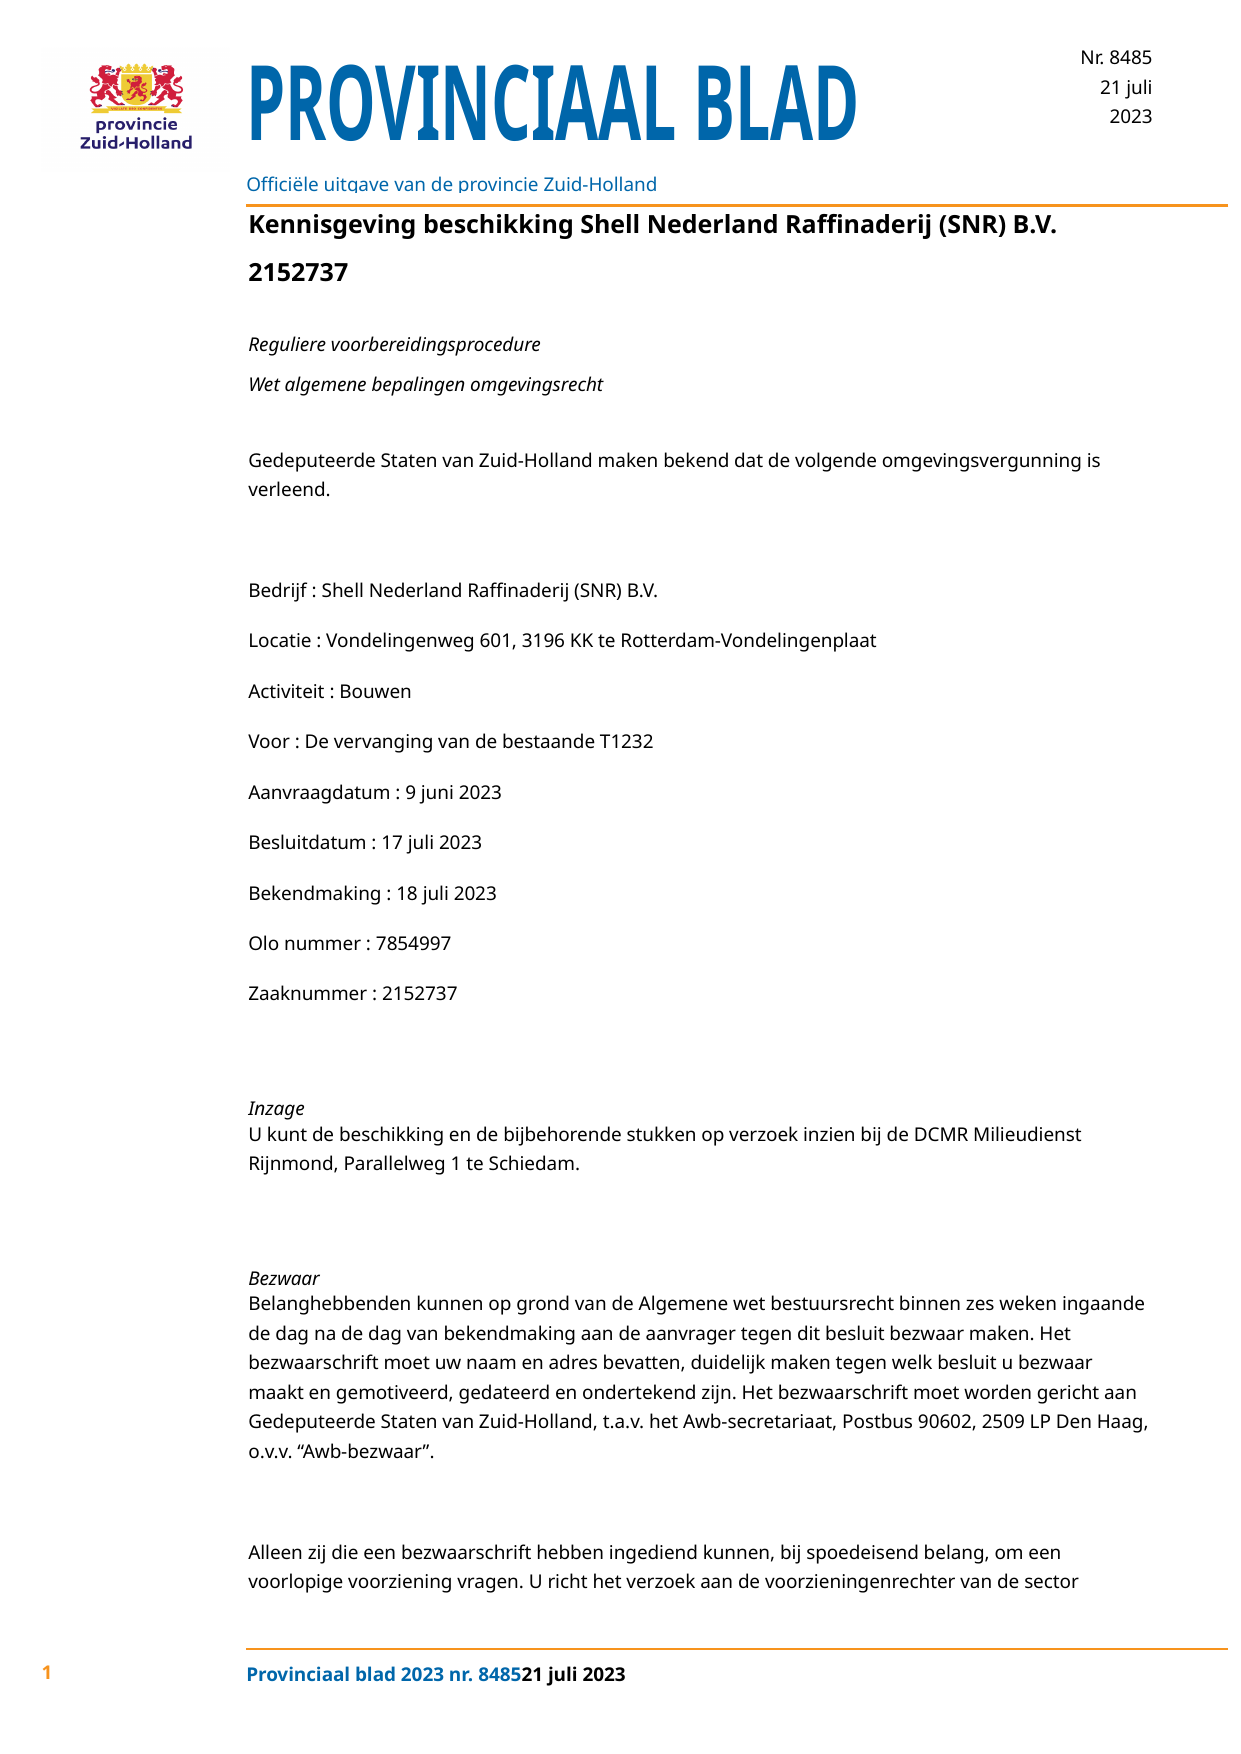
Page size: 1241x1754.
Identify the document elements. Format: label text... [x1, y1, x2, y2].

text Kennisgeving beschikking Shell Nederland Raffinaderij (SNR) B.V. 2152737 [248, 207, 1152, 288]
text Zaaknummer : 2152737 [248, 981, 1152, 1006]
text Aanvraagdatum : 9 juni 2023 [248, 779, 1152, 805]
text Locatie : Vondelingenweg 601, 3196 KK te Rotterdam-Vondelingenplaat [248, 628, 1152, 653]
picture [41, 47, 231, 172]
text Bekendmaking : 18 juli 2023 [248, 880, 1152, 906]
text Bedrijf : Shell Nederland Raffinaderij (SNR) B.V. [248, 577, 1152, 603]
text Inzage [248, 1095, 1152, 1121]
text Bezwaar [248, 1265, 1152, 1290]
text Gedeputeerde Staten van Zuid-Holland maken bekend dat de volgende omgevingsvergunning is verleend. [248, 447, 1152, 502]
text U kunt de beschikking en de bijbehorende stukken op verzoek inzien bij de DCMR Milieudienst Rijnmond, Parallelweg 1 te Schiedam. [248, 1121, 1152, 1176]
text Olo nummer : 7854997 [248, 930, 1152, 956]
text Wet algemene bepalingen omgevingsrecht [248, 371, 1152, 396]
text Activiteit : Bouwen [248, 678, 1152, 704]
text Belanghebbenden kunnen op grond van de Algemene wet bestuursrecht binnen zes weken ingaande de dag na de dag van bekendmaking aan de aanvrager tegen dit besluit bezwaar maken. Het bezwaarschrift moet uw naam en adres bevatten, duidelijk maken tegen welk besluit u bezwaar maakt en gemotiveerd, gedateerd en ondertekend zijn. Het bezwaarschrift moet worden gericht aan Gedeputeerde Staten van Zuid-Holland, t.a.v. het Awb-secretariaat, Postbus 90602, 2509 LP Den Haag, o.v.v. “Awb-bezwaar”. [248, 1290, 1152, 1464]
text Besluitdatum : 17 juli 2023 [248, 829, 1152, 855]
text Reguliere voorbereidingsprocedure [248, 331, 1152, 357]
text Alleen zij die een bezwaarschrift hebben ingediend kunnen, bij spoedeisend belang, om een voorlopige voorziening vragen. U richt het verzoek aan de voorzieningenrechter van de sector [248, 1539, 1152, 1594]
text Voor : De vervanging van de bestaande T1232 [248, 728, 1152, 754]
